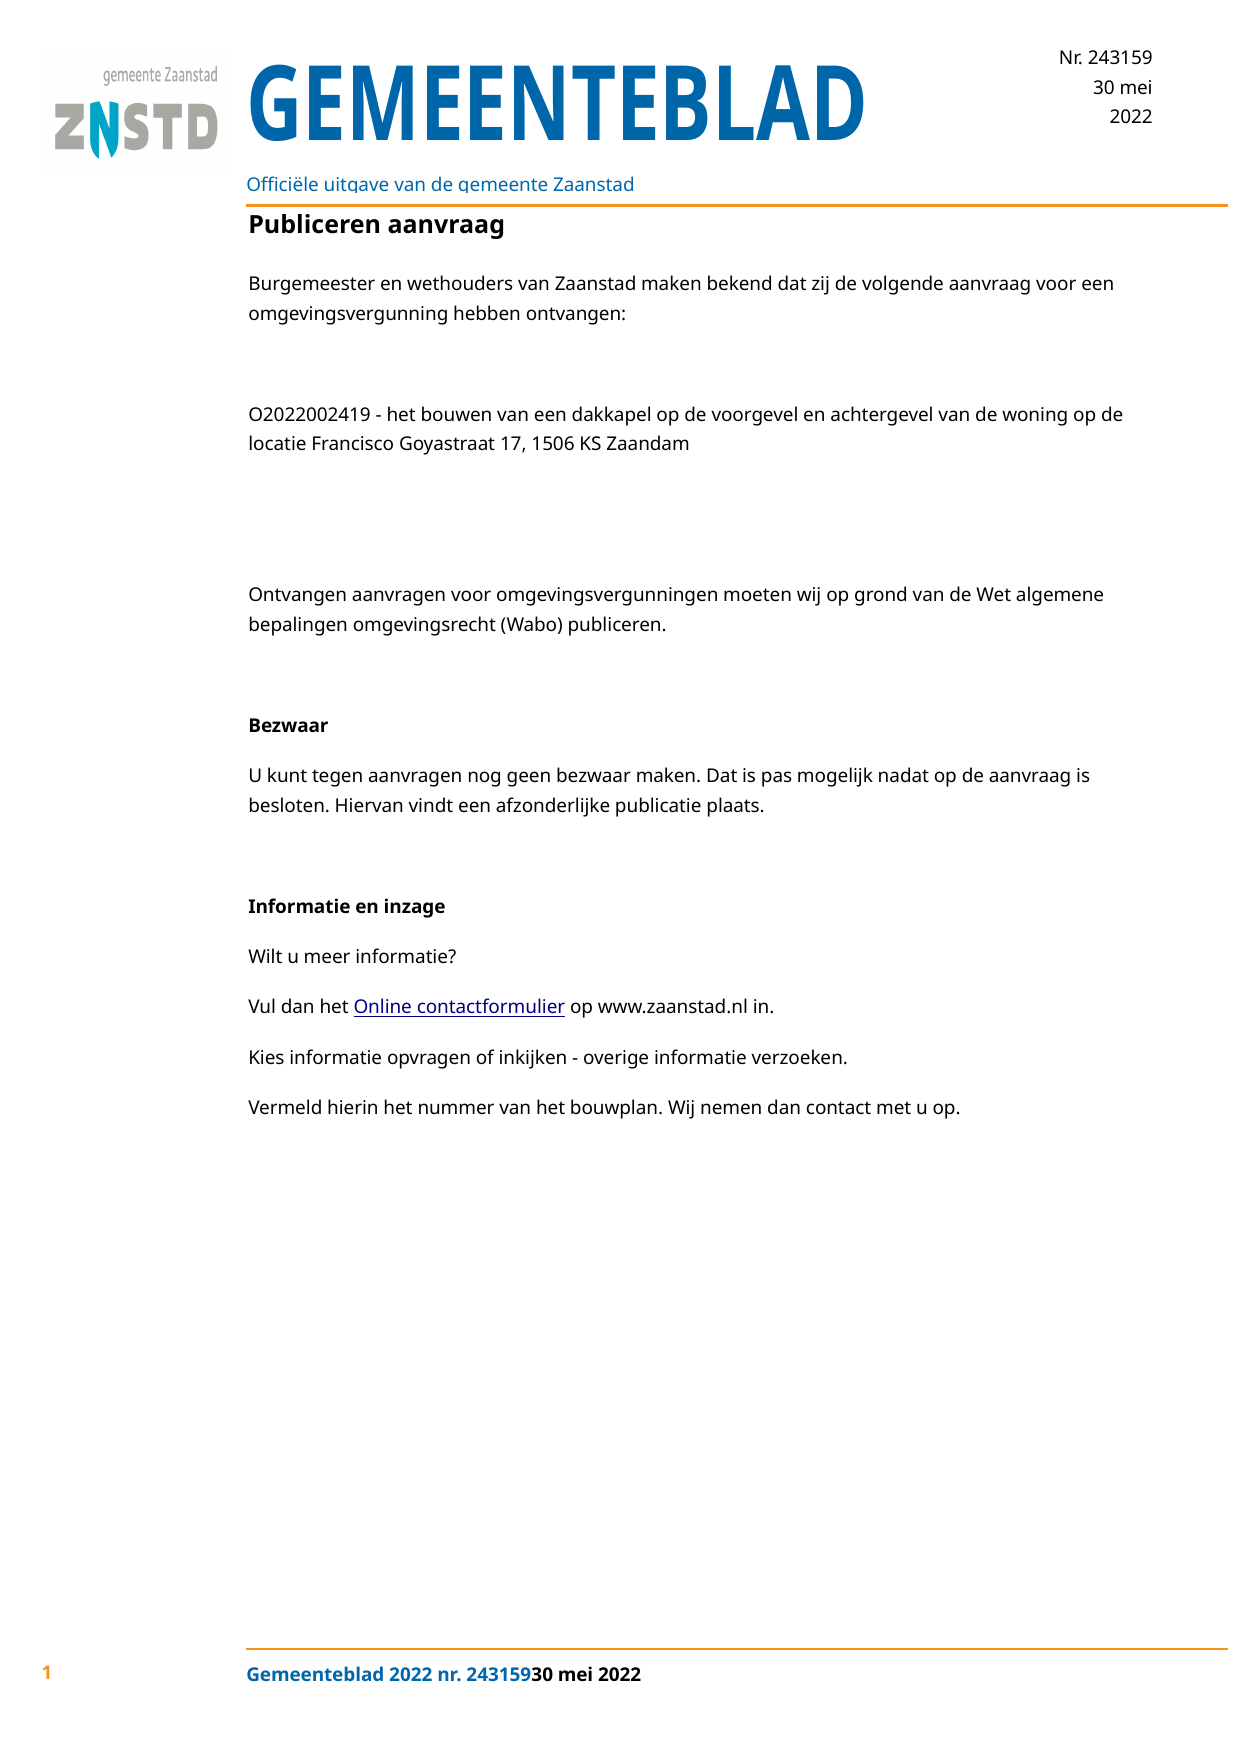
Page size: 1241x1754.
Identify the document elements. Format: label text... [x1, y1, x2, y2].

text Bezwaar [248, 712, 1152, 738]
text Wilt u meer informatie? [248, 943, 1152, 969]
text Publiceren aanvraag [248, 207, 1152, 241]
text Informatie en inzage [248, 893, 1152, 918]
text Burgemeester en wethouders van Zaanstad maken bekend dat zij de volgende aanvraag voor een omgevingsvergunning hebben ontvangen: [248, 270, 1152, 326]
picture [41, 47, 231, 172]
text Vul dan het Online contactformulier op www.zaanstad.nl in. [248, 994, 1152, 1019]
text Ontvangen aanvragen voor omgevingsvergunningen moeten wij op grond van de Wet algemene bepalingen omgevingsrecht (Wabo) publiceren. [248, 582, 1152, 637]
text Vermeld hierin het nummer van het bouwplan. Wij nemen dan contact met u op. [248, 1094, 1152, 1120]
text O2022002419 - het bouwen van een dakkapel op de voorgevel en achtergevel van de woning op de locatie Francisco Goyastraat 17, 1506 KS Zaandam [248, 401, 1152, 456]
text U kunt tegen aanvragen nog geen bezwaar maken. Dat is pas mogelijk nadat op de aanvraag is besloten. Hiervan vindt een afzonderlijke publicatie plaats. [248, 762, 1152, 818]
text Kies informatie opvragen of inkijken - overige informatie verzoeken. [248, 1044, 1152, 1070]
